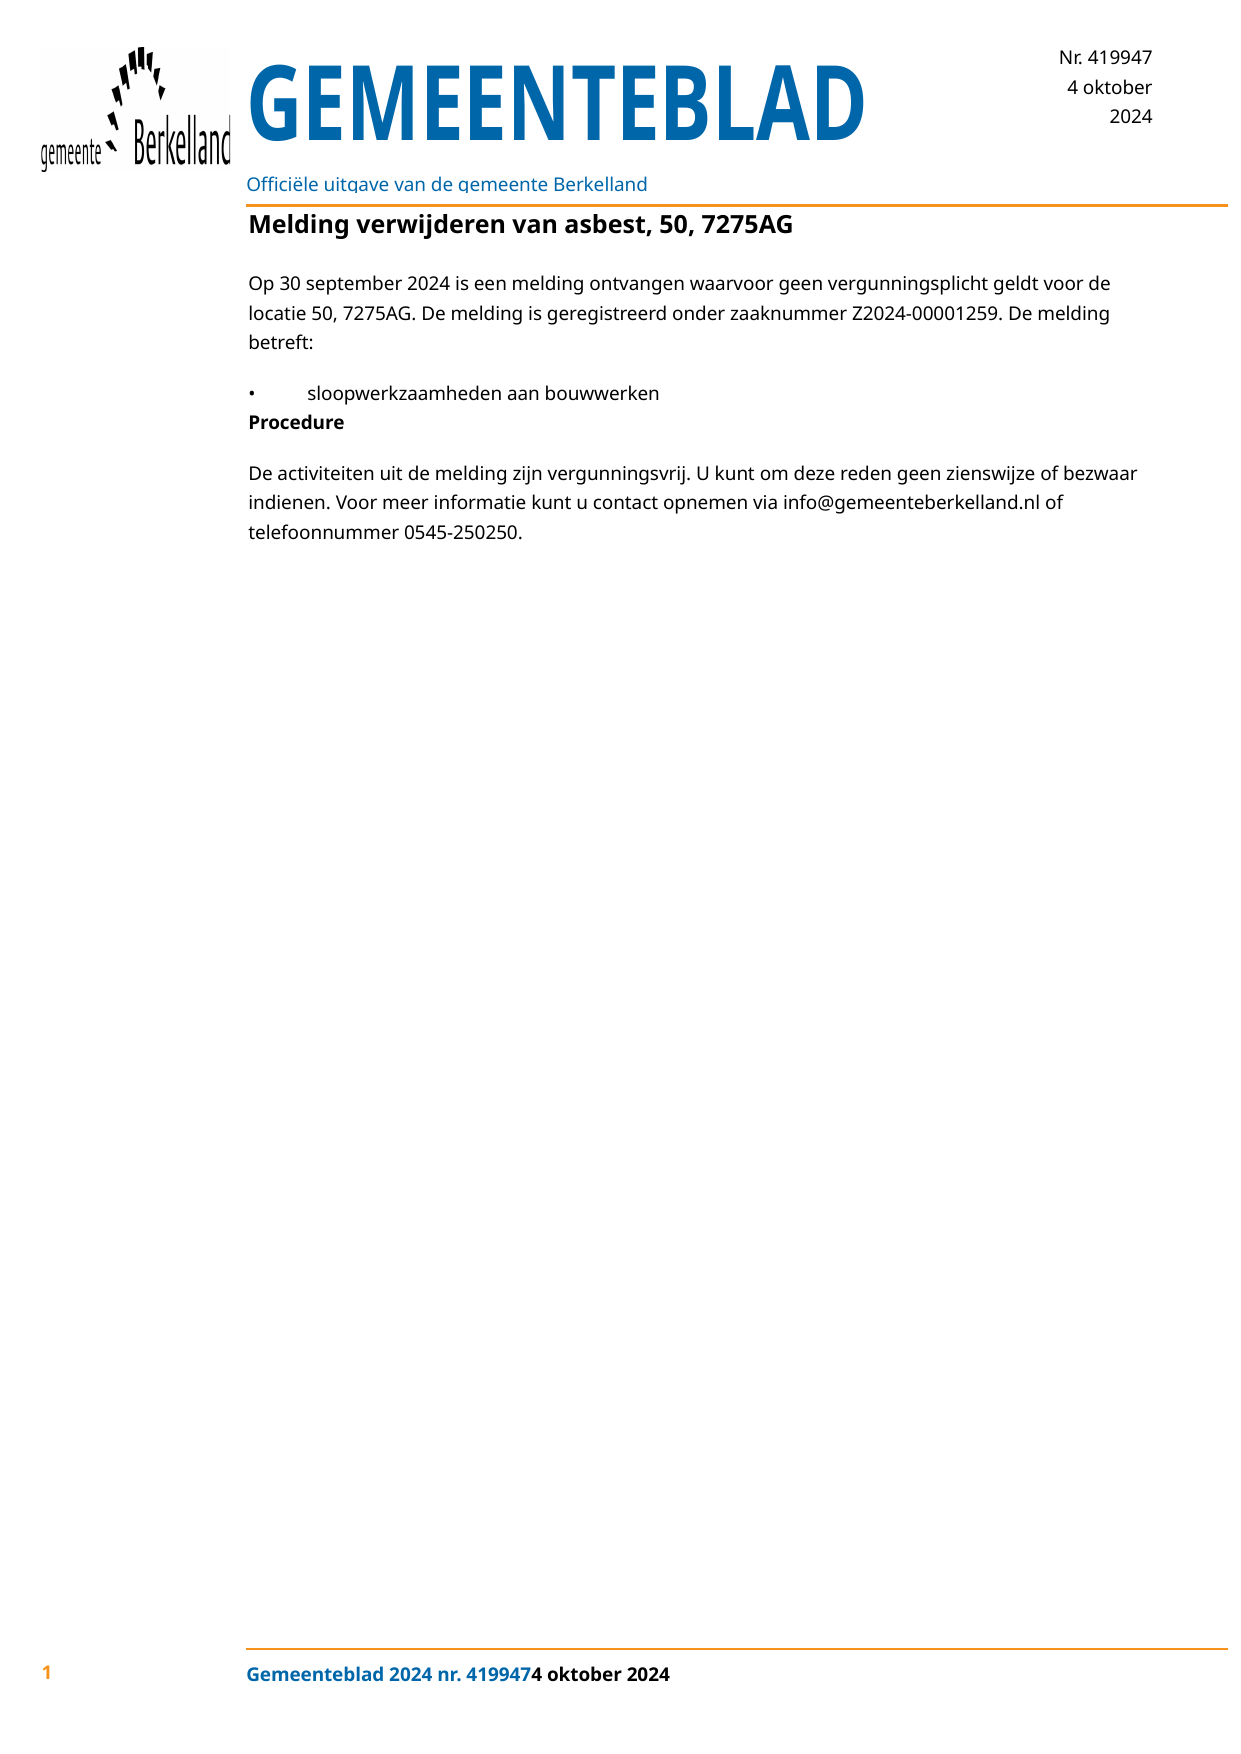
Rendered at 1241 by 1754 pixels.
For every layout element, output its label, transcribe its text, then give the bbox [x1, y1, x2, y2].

text Procedure [248, 409, 1152, 435]
list sloopwerkzaamheden aan bouwwerken [248, 380, 1152, 406]
picture [41, 47, 231, 172]
text De activiteiten uit de melding zijn vergunningsvrij. U kunt om deze reden geen zienswijze of bezwaar indienen. Voor meer informatie kunt u contact opnemen via info@gemeenteberkelland.nl of telefoonnummer 0545-250250. [248, 460, 1152, 545]
text Op 30 september 2024 is een melding ontvangen waarvoor geen vergunningsplicht geldt voor de locatie 50, 7275AG. De melding is geregistreerd onder zaaknummer Z2024-00001259. De melding betreft: [248, 270, 1152, 355]
text Melding verwijderen van asbest, 50, 7275AG [248, 207, 1152, 241]
